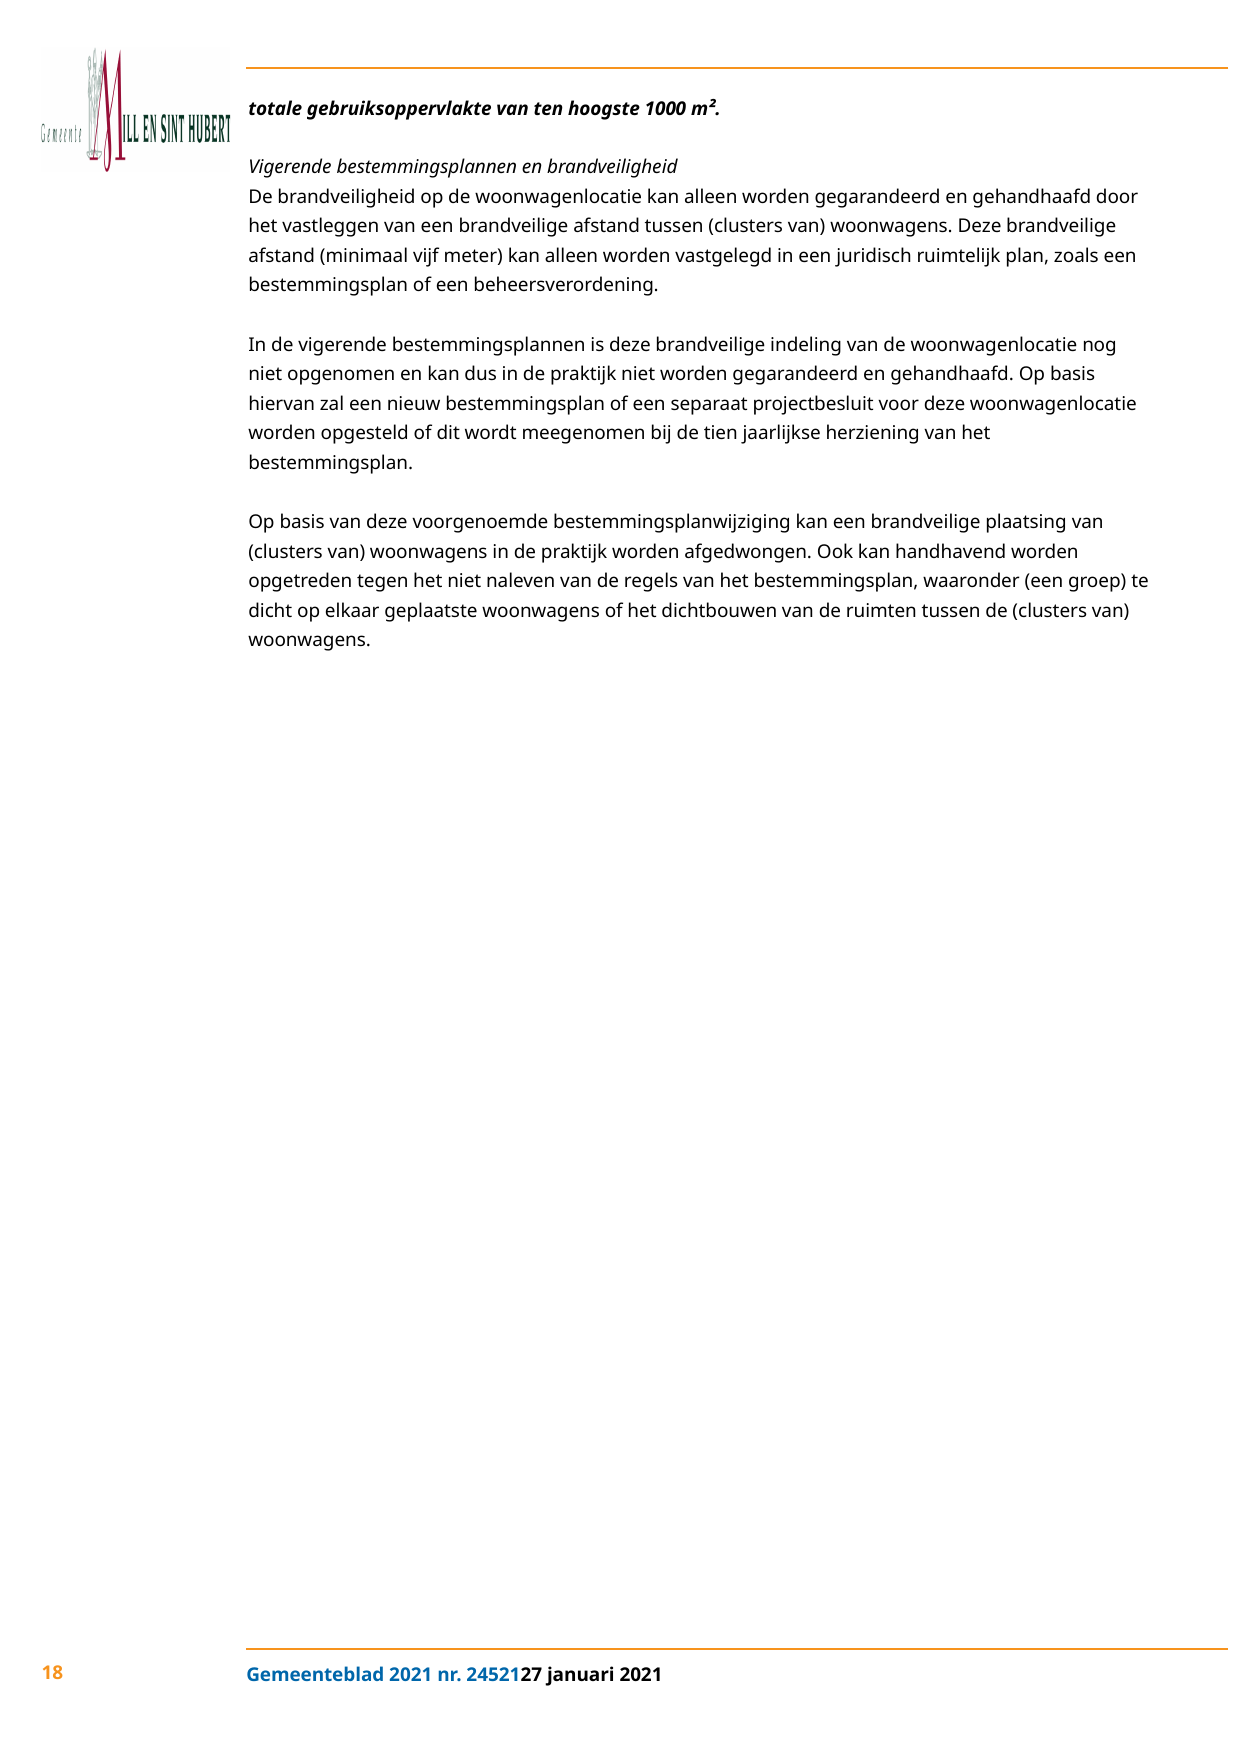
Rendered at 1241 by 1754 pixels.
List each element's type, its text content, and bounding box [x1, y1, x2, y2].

picture [41, 47, 231, 172]
text Vigerende bestemmingsplannen en brandveiligheid [248, 153, 1152, 179]
text De brandveiligheid op de woonwagenlocatie kan alleen worden gegarandeerd en gehandhaafd door het vastleggen van een brandveilige afstand tussen (clusters van) woonwagens. Deze brandveilige afstand (minimaal vijf meter) kan alleen worden vastgelegd in een juridisch ruimtelijk plan, zoals een bestemmingsplan of een beheersverordening. [248, 183, 1152, 297]
text Op basis van deze voorgenoemde bestemmingsplanwijziging kan een brandveilige plaatsing van (clusters van) woonwagens in de praktijk worden afgedwongen. Ook kan handhavend worden opgetreden tegen het niet naleven van de regels van het bestemmingsplan, waaronder (een groep) te dicht op elkaar geplaatste woonwagens of het dichtbouwen van de ruimten tussen de (clusters van) woonwagens. [248, 508, 1152, 652]
text In de vigerende bestemmingsplannen is deze brandveilige indeling van de woonwagenlocatie nog niet opgenomen en kan dus in de praktijk niet worden gegarandeerd en gehandhaafd. Op basis hiervan zal een nieuw bestemmingsplan of een separaat projectbesluit voor deze woonwagenlocatie worden opgesteld of dit wordt meegenomen bij de tien jaarlijkse herziening van het bestemmingsplan. [248, 331, 1152, 475]
table_header totale gebruiksoppervlakte van ten hoogste 1000 m². [248, 95, 1152, 121]
